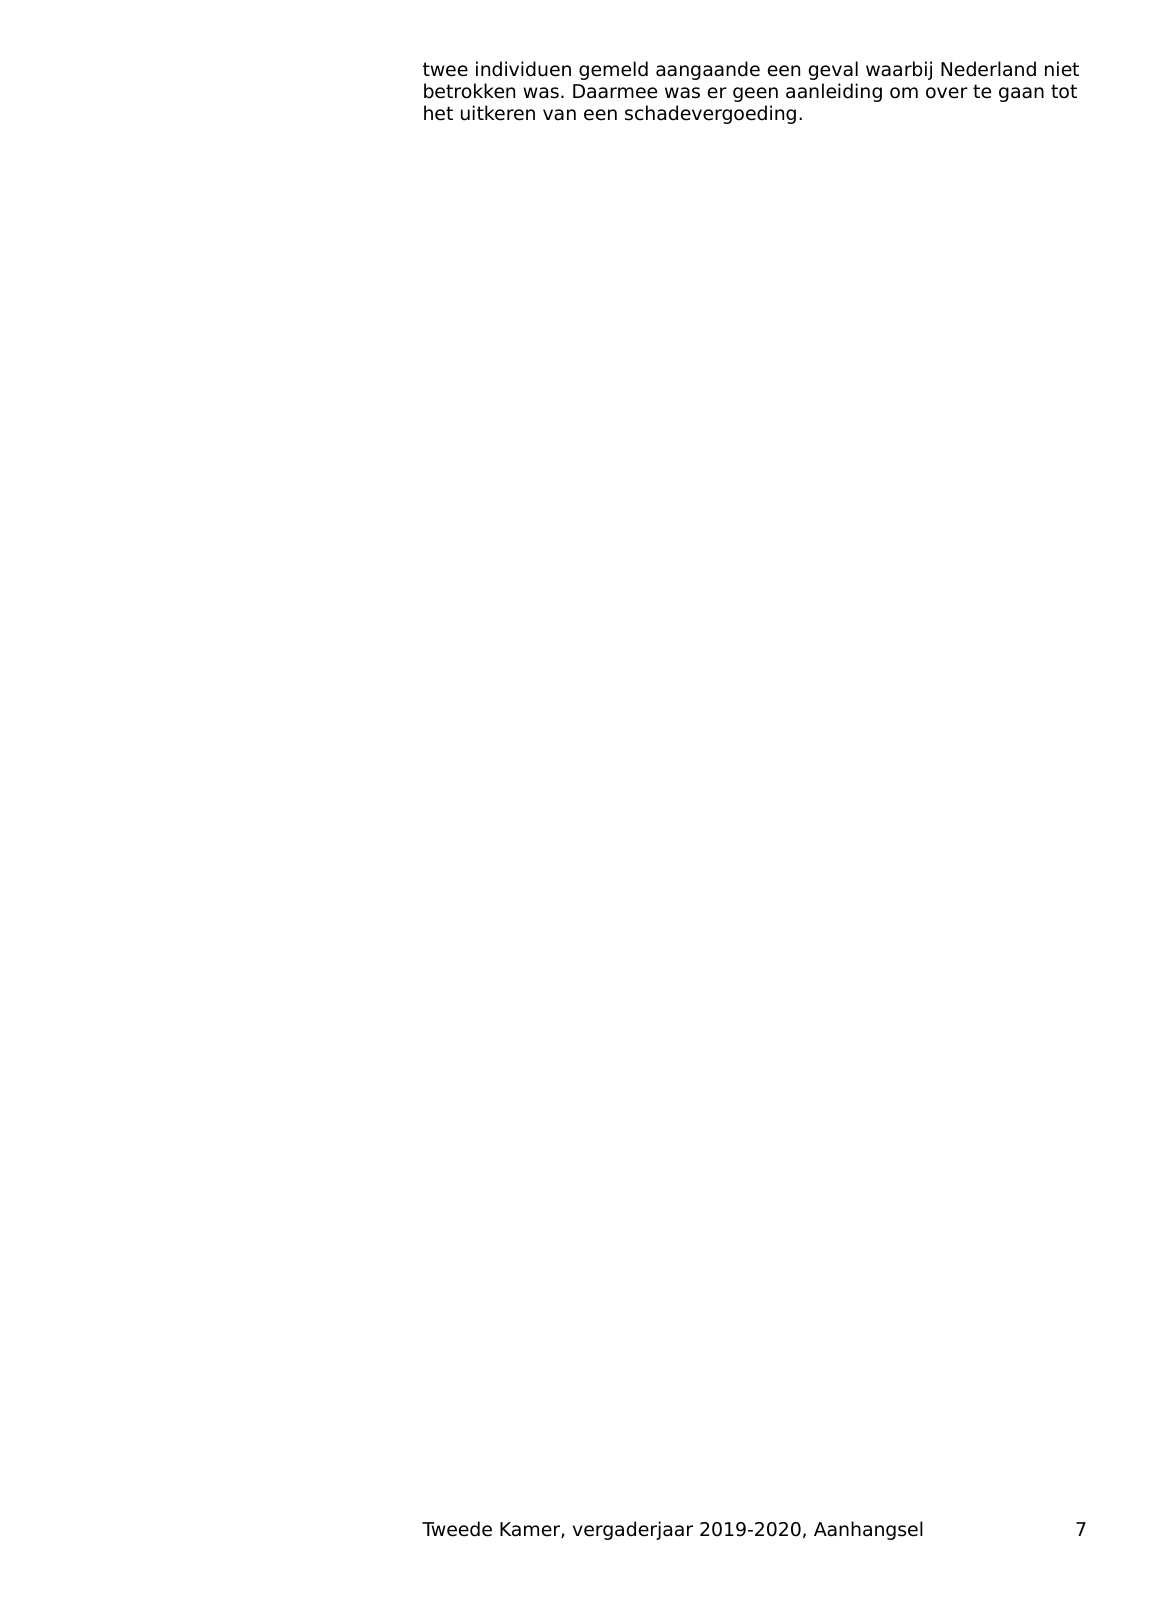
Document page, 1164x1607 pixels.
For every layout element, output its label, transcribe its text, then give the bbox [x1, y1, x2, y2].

text twee individuen gemeld aangaande een geval waarbij Nederland niet betrokken was. Daarmee was er geen aanleiding om over te gaan tot het uitkeren van een schadevergoeding. [422, 59, 1087, 125]
